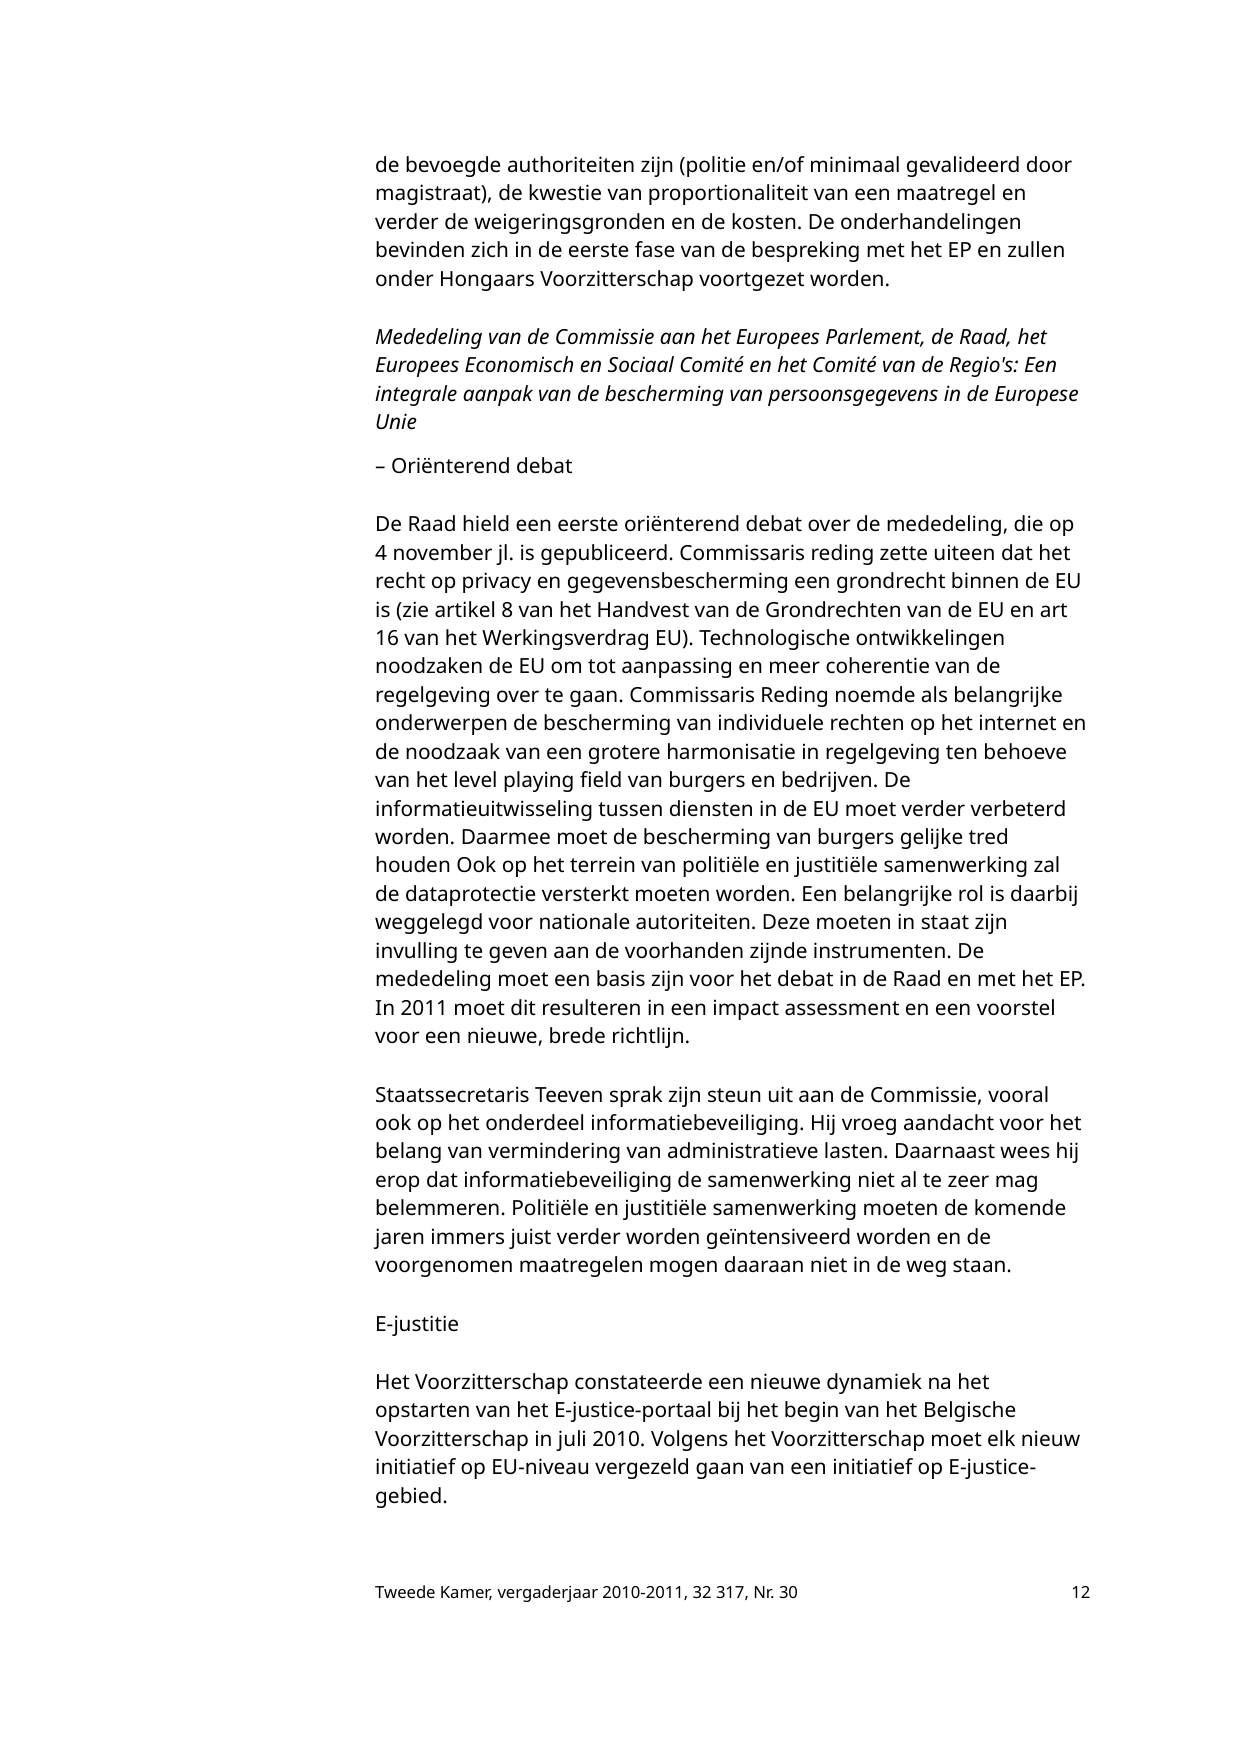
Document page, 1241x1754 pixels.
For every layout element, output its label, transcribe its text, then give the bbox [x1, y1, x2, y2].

text de bevoegde authoriteiten zijn (politie en/of minimaal gevalideerd door magistraat), de kwestie van proportionaliteit van een maatregel en verder de weigeringsgronden en de kosten. De onderhandelingen bevinden zich in de eerste fase van de bespreking met het EP en zullen onder Hongaars Voorzitterschap voortgezet worden. [375, 150, 1090, 292]
text Mededeling van de Commissie aan het Europees Parlement, de Raad, het Europees Economisch en Sociaal Comité en het Comité van de Regio's: Een integrale aanpak van de bescherming van persoonsgegevens in de Europese Unie [375, 322, 1090, 436]
text Staatssecretaris Teeven sprak zijn steun uit aan de Commissie, vooral ook op het onderdeel informatiebeveiliging. Hij vroeg aandacht voor het belang van vermindering van administratieve lasten. Daarnaast wees hij erop dat informatiebeveiliging de samenwerking niet al te zeer mag belemmeren. Politiële en justitiële samenwerking moeten de komende jaren immers juist verder worden geïntensiveerd worden en de voorgenomen maatregelen mogen daaraan niet in de weg staan. [375, 1080, 1090, 1279]
text De Raad hield een eerste oriënterend debat over de mededeling, die op 4 november jl. is gepubliceerd. Commissaris reding zette uiteen dat het recht op privacy en gegevensbescherming een grondrecht binnen de EU is (zie artikel 8 van het Handvest van de Grondrechten van de EU en art 16 van het Werkingsverdrag EU). Technologische ontwikkelingen noodzaken de EU om tot aanpassing en meer coherentie van de regelgeving over te gaan. Commissaris Reding noemde als belangrijke onderwerpen de bescherming van individuele rechten op het internet en de noodzaak van een grotere harmonisatie in regelgeving ten behoeve van het level playing field van burgers en bedrijven. De informatieuitwisseling tussen diensten in de EU moet verder verbeterd worden. Daarmee moet de bescherming van burgers gelijke tred houden Ook op het terrein van politiële en justitiële samenwerking zal de dataprotectie versterkt moeten worden. Een belangrijke rol is daarbij weggelegd voor nationale autoriteiten. Deze moeten in staat zijn invulling te geven aan de voorhanden zijnde instrumenten. De mededeling moet een basis zijn voor het debat in de Raad en met het EP. In 2011 moet dit resulteren in een impact assessment en een voorstel voor een nieuwe, brede richtlijn. [375, 509, 1090, 1050]
text Het Voorzitterschap constateerde een nieuwe dynamiek na het opstarten van het E-justice-portaal bij het begin van het Belgische Voorzitterschap in juli 2010. Volgens het Voorzitterschap moet elk nieuw initiatief op EU-niveau vergezeld gaan van een initiatief op E-justice-gebied. [375, 1367, 1090, 1509]
text E-justitie [375, 1309, 1090, 1337]
text – Oriënterend debat [375, 451, 1090, 479]
